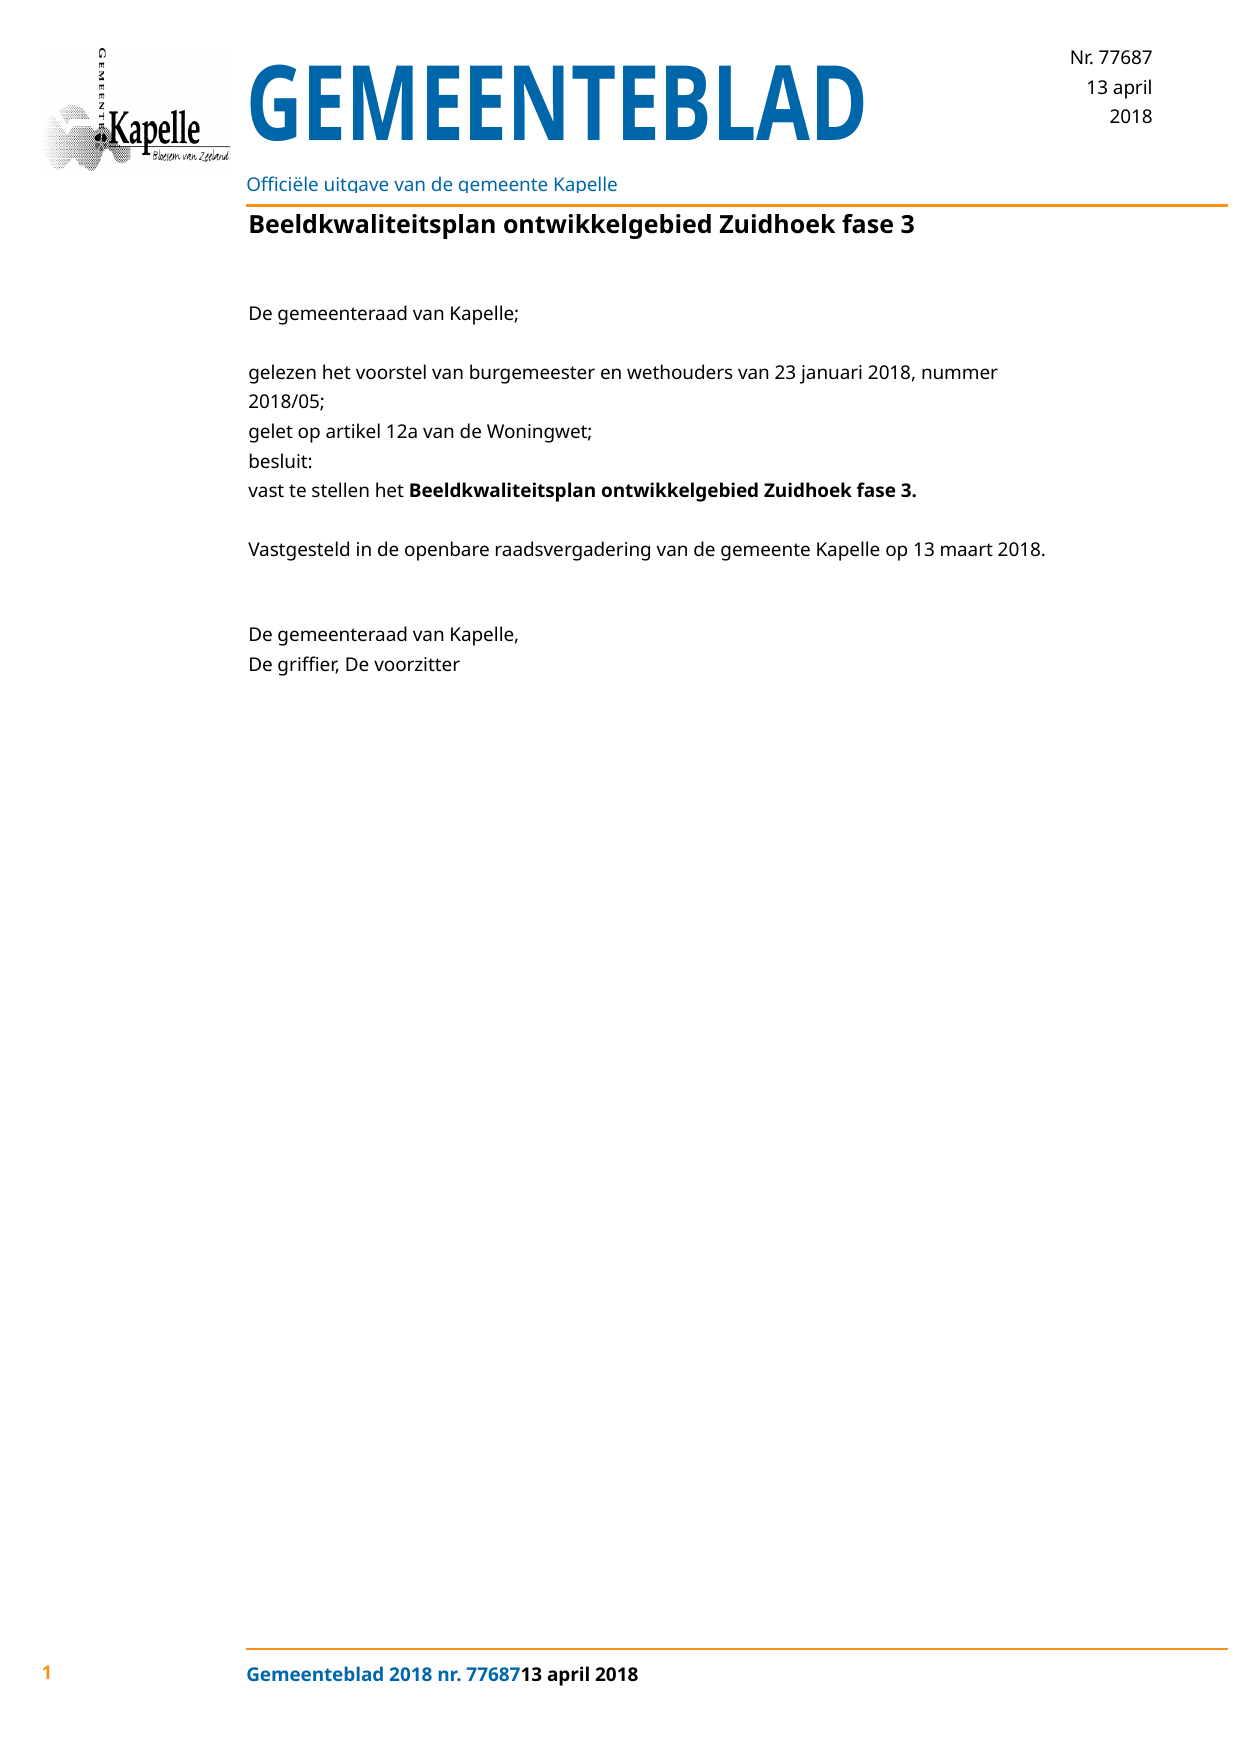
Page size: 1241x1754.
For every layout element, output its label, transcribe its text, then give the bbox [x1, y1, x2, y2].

text 2018/05; [248, 389, 1152, 414]
text De griffier, De voorzitter [248, 651, 1152, 677]
text vast te stellen het Beeldkwaliteitsplan ontwikkelgebied Zuidhoek fase 3. [248, 477, 1152, 503]
text gelet op artikel 12a van de Woningwet; [248, 418, 1152, 444]
text besluit: [248, 448, 1152, 473]
text Vastgesteld in de openbare raadsvergadering van de gemeente Kapelle op 13 maart 2018. [248, 537, 1152, 562]
text De gemeenteraad van Kapelle, [248, 621, 1152, 647]
text Beeldkwaliteitsplan ontwikkelgebied Zuidhoek fase 3 [248, 207, 1152, 241]
text De gemeenteraad van Kapelle; [248, 300, 1152, 326]
text gelezen het voorstel van burgemeester en wethouders van 23 januari 2018, nummer [248, 359, 1152, 385]
picture [41, 47, 231, 172]
